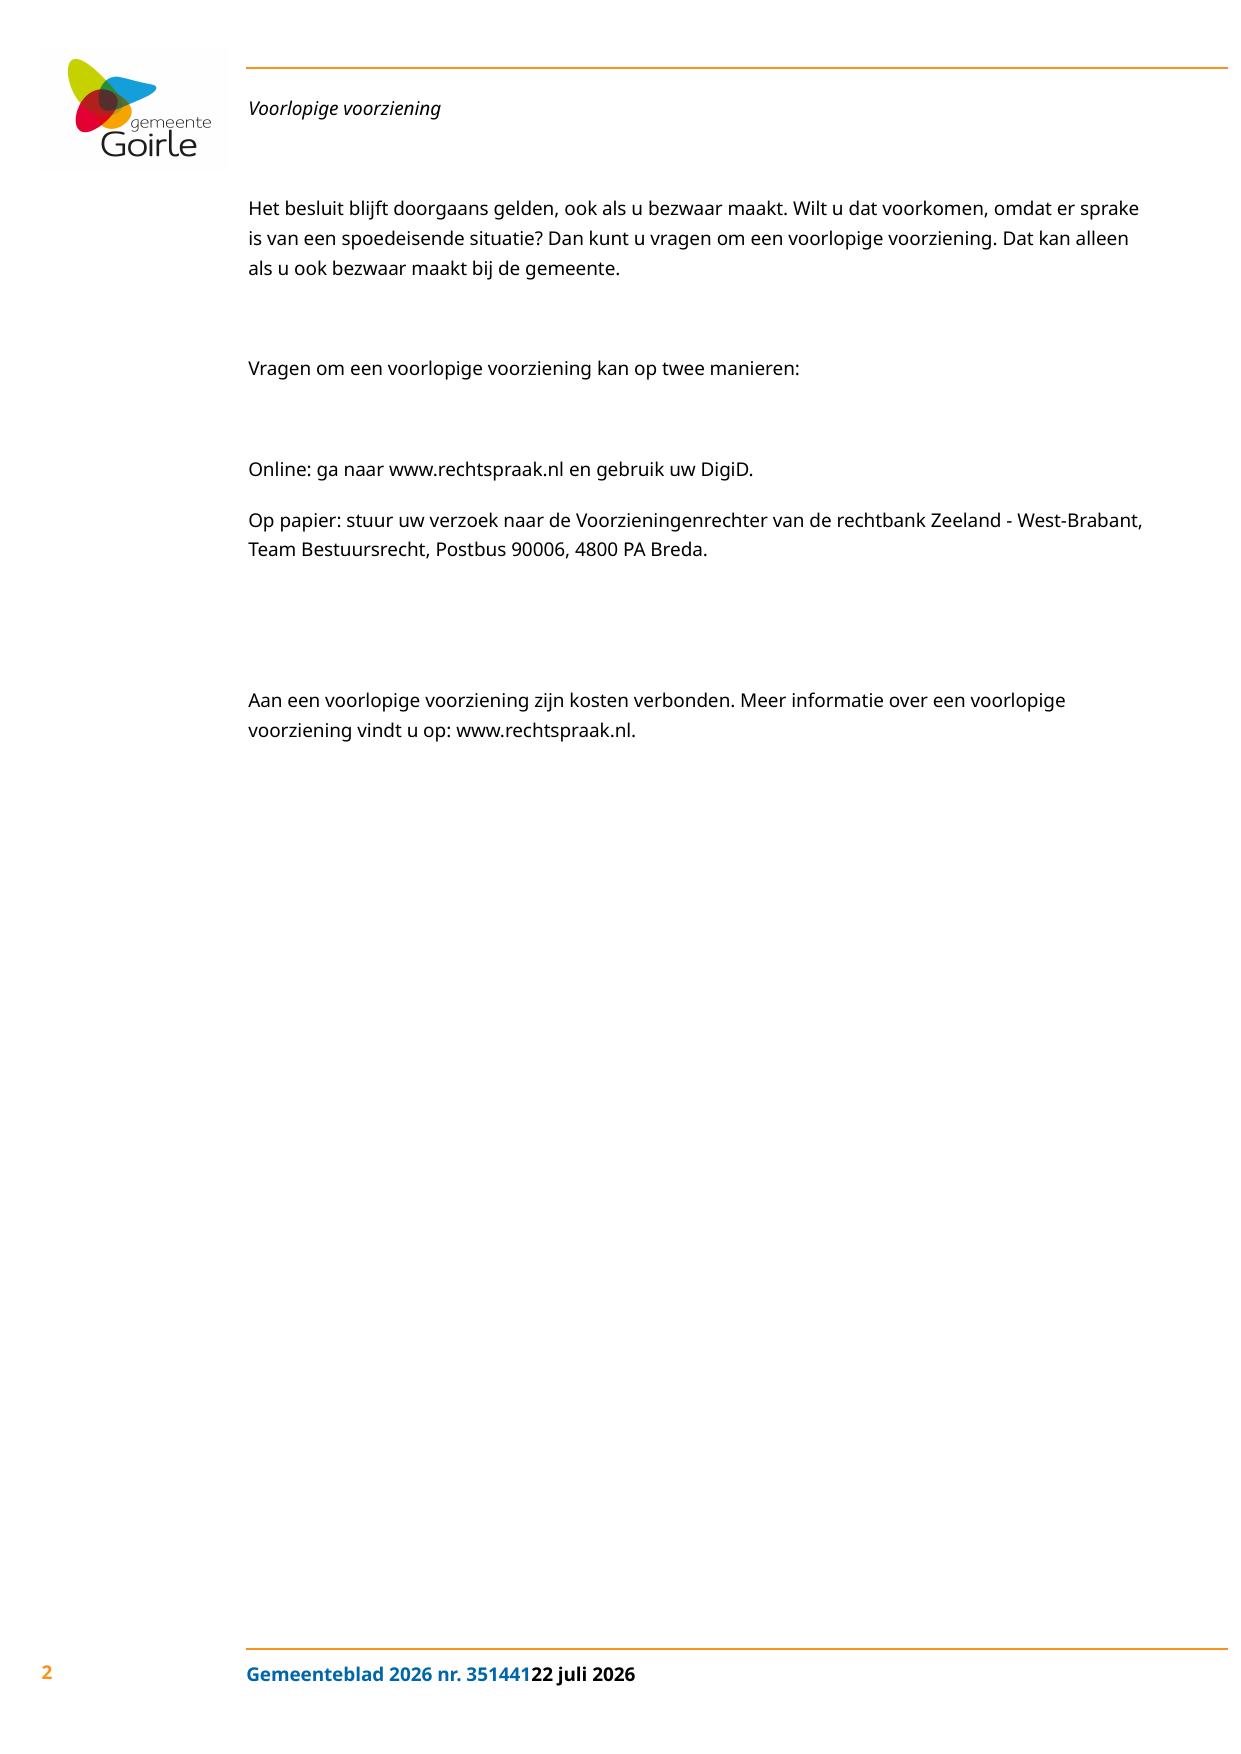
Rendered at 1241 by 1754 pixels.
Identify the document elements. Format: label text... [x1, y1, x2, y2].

text Aan een voorlopige voorziening zijn kosten verbonden. Meer informatie over een voorlopige voorziening vindt u op: www.rechtspraak.nl. [248, 688, 1152, 743]
text Het besluit blijft doorgaans gelden, ook als u bezwaar maakt. Wilt u dat voorkomen, omdat er sprake is van een spoedeisende situatie? Dan kunt u vragen om een voorlopige voorziening. Dat kan alleen als u ook bezwaar maakt bij de gemeente. [248, 196, 1152, 281]
text Op papier: stuur uw verzoek naar de Voorzieningenrechter van de rechtbank Zeeland - West-Brabant, Team Bestuursrecht, Postbus 90006, 4800 PA Breda. [248, 507, 1152, 562]
picture [41, 47, 231, 172]
text Online: ga naar www.rechtspraak.nl en gebruik uw DigiD. [248, 456, 1152, 482]
text Vragen om een voorlopige voorziening kan op twee manieren: [248, 356, 1152, 381]
text Voorlopige voorziening [248, 95, 1152, 121]
